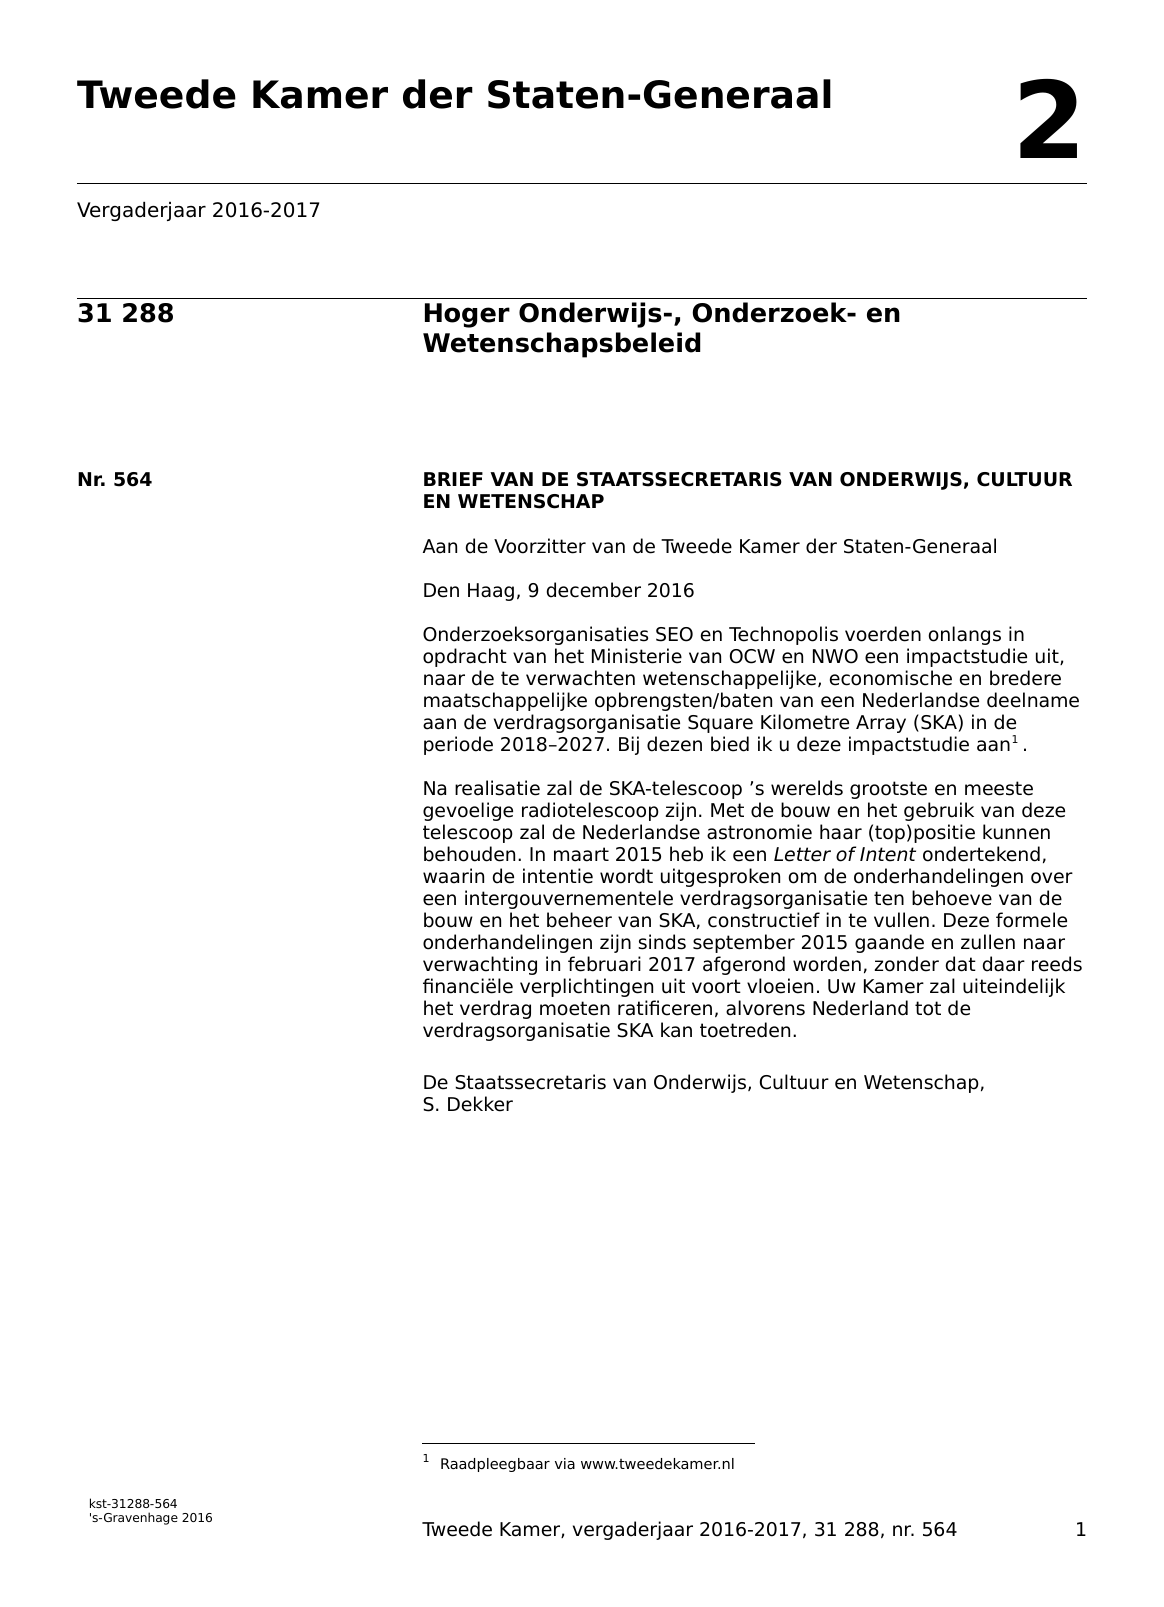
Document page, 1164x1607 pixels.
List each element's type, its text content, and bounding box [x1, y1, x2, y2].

table_cell Vergaderjaar 2016-2017 [77, 184, 1087, 298]
subtitle Nr. 564 BRIEF VAN DE STAATSSECRETARIS VAN ONDERWIJS, CULTUUR EN WETENSCHAP [77, 469, 1087, 513]
text Den Haag, 9 december 2016 [422, 580, 1087, 602]
text kst-31288-564 [88, 1497, 323, 1511]
text Onderzoeksorganisaties SEO en Technopolis voerden onlangs in opdracht van het Ministerie van OCW en NWO een impactstudie uit, naar de te verwachten wetenschappelijke, economische en bredere maatschappelijke opbrengsten/baten van een Nederlandse deelname aan de verdragsorganisatie Square Kilometre Array (SKA) in de periode 2018–2027. Bij dezen bied ik u deze impactstudie aan. [422, 624, 1087, 756]
text Aan de Voorzitter van de Tweede Kamer der Staten-Generaal [422, 536, 1087, 557]
table_header 2 [886, 59, 1087, 183]
text Raadpleegbaar via www.tweedekamer.nl [422, 1452, 1087, 1474]
table_header Tweede Kamer der Staten-Generaal [77, 59, 886, 183]
text De Staatssecretaris van Onderwijs, Cultuur en Wetenschap, S. Dekker [422, 1072, 1087, 1116]
text 's-Gravenhage 2016 [88, 1511, 323, 1525]
subtitle 31 288 Hoger Onderwijs-, Onderzoek- en Wetenschapsbeleid [77, 299, 1087, 358]
text Na realisatie zal de SKA-telescoop ’s werelds grootste en meeste gevoelige radiotelescoop zijn. Met de bouw en het gebruik van deze telescoop zal de Nederlandse astronomie haar (top)positie kunnen behouden. In maart 2015 heb ik een Letter of Intent ondertekend, waarin de intentie wordt uitgesproken om de onderhandelingen over een intergouvernementele verdragsorganisatie ten behoeve van de bouw en het beheer van SKA, constructief in te vullen. Deze formele onderhandelingen zijn sinds september 2015 gaande en zullen naar verwachting in februari 2017 afgerond worden, zonder dat daar reeds financiële verplichtingen uit voort vloeien. Uw Kamer zal uiteindelijk het verdrag moeten ratificeren, alvorens Nederland tot de verdragsorganisatie SKA kan toetreden. [422, 778, 1087, 1042]
